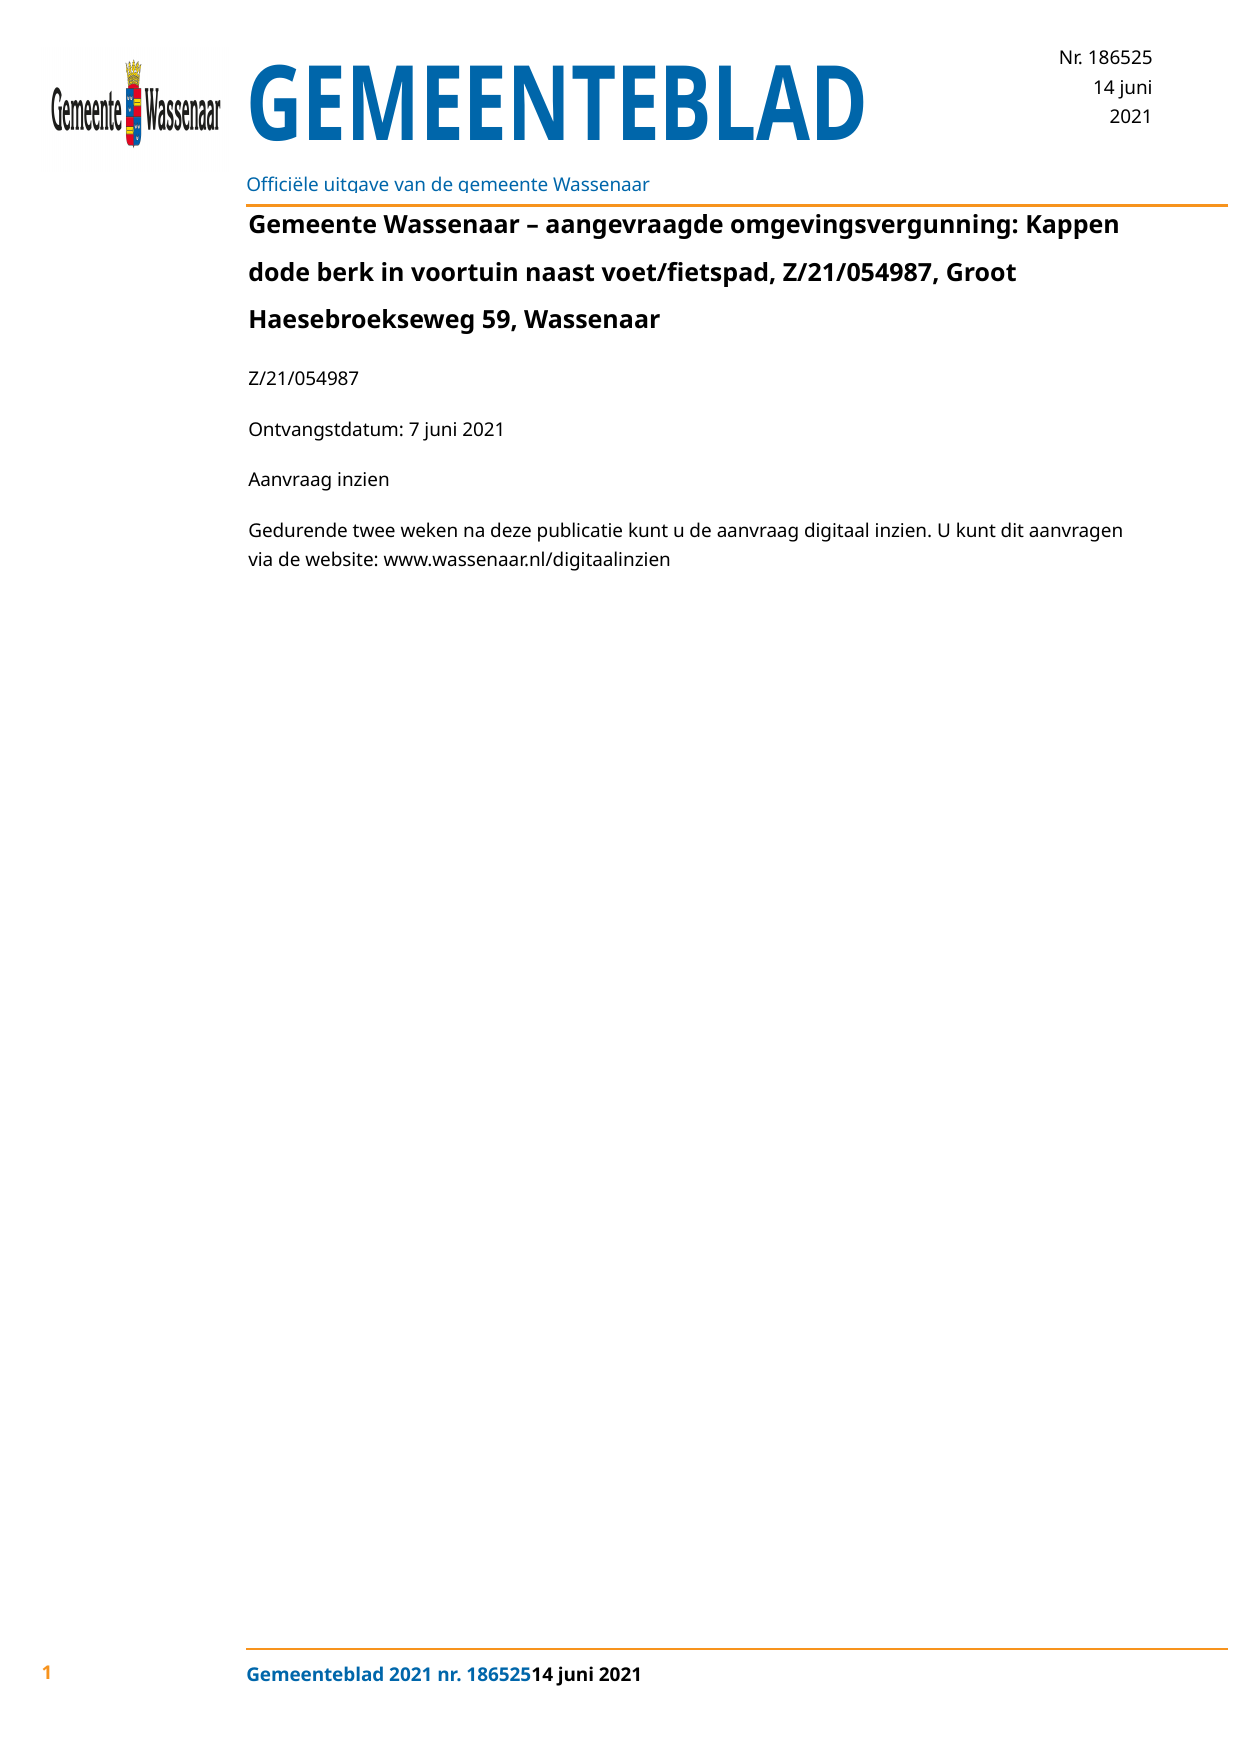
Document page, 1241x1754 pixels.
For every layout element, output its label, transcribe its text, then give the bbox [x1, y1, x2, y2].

text Gedurende twee weken na deze publicatie kunt u de aanvraag digitaal inzien. U kunt dit aanvragen via de website: www.wassenaar.nl/digitaalinzien [248, 517, 1152, 572]
picture [41, 47, 231, 172]
text Ontvangstdatum: 7 juni 2021 [248, 416, 1152, 442]
text Aanvraag inzien [248, 466, 1152, 492]
text Gemeente Wassenaar – aangevraagde omgevingsvergunning: Kappen dode berk in voortuin naast voet/fietspad, Z/21/054987, Groot Haesebroekseweg 59, Wassenaar [248, 207, 1152, 336]
text Z/21/054987 [248, 366, 1152, 391]
